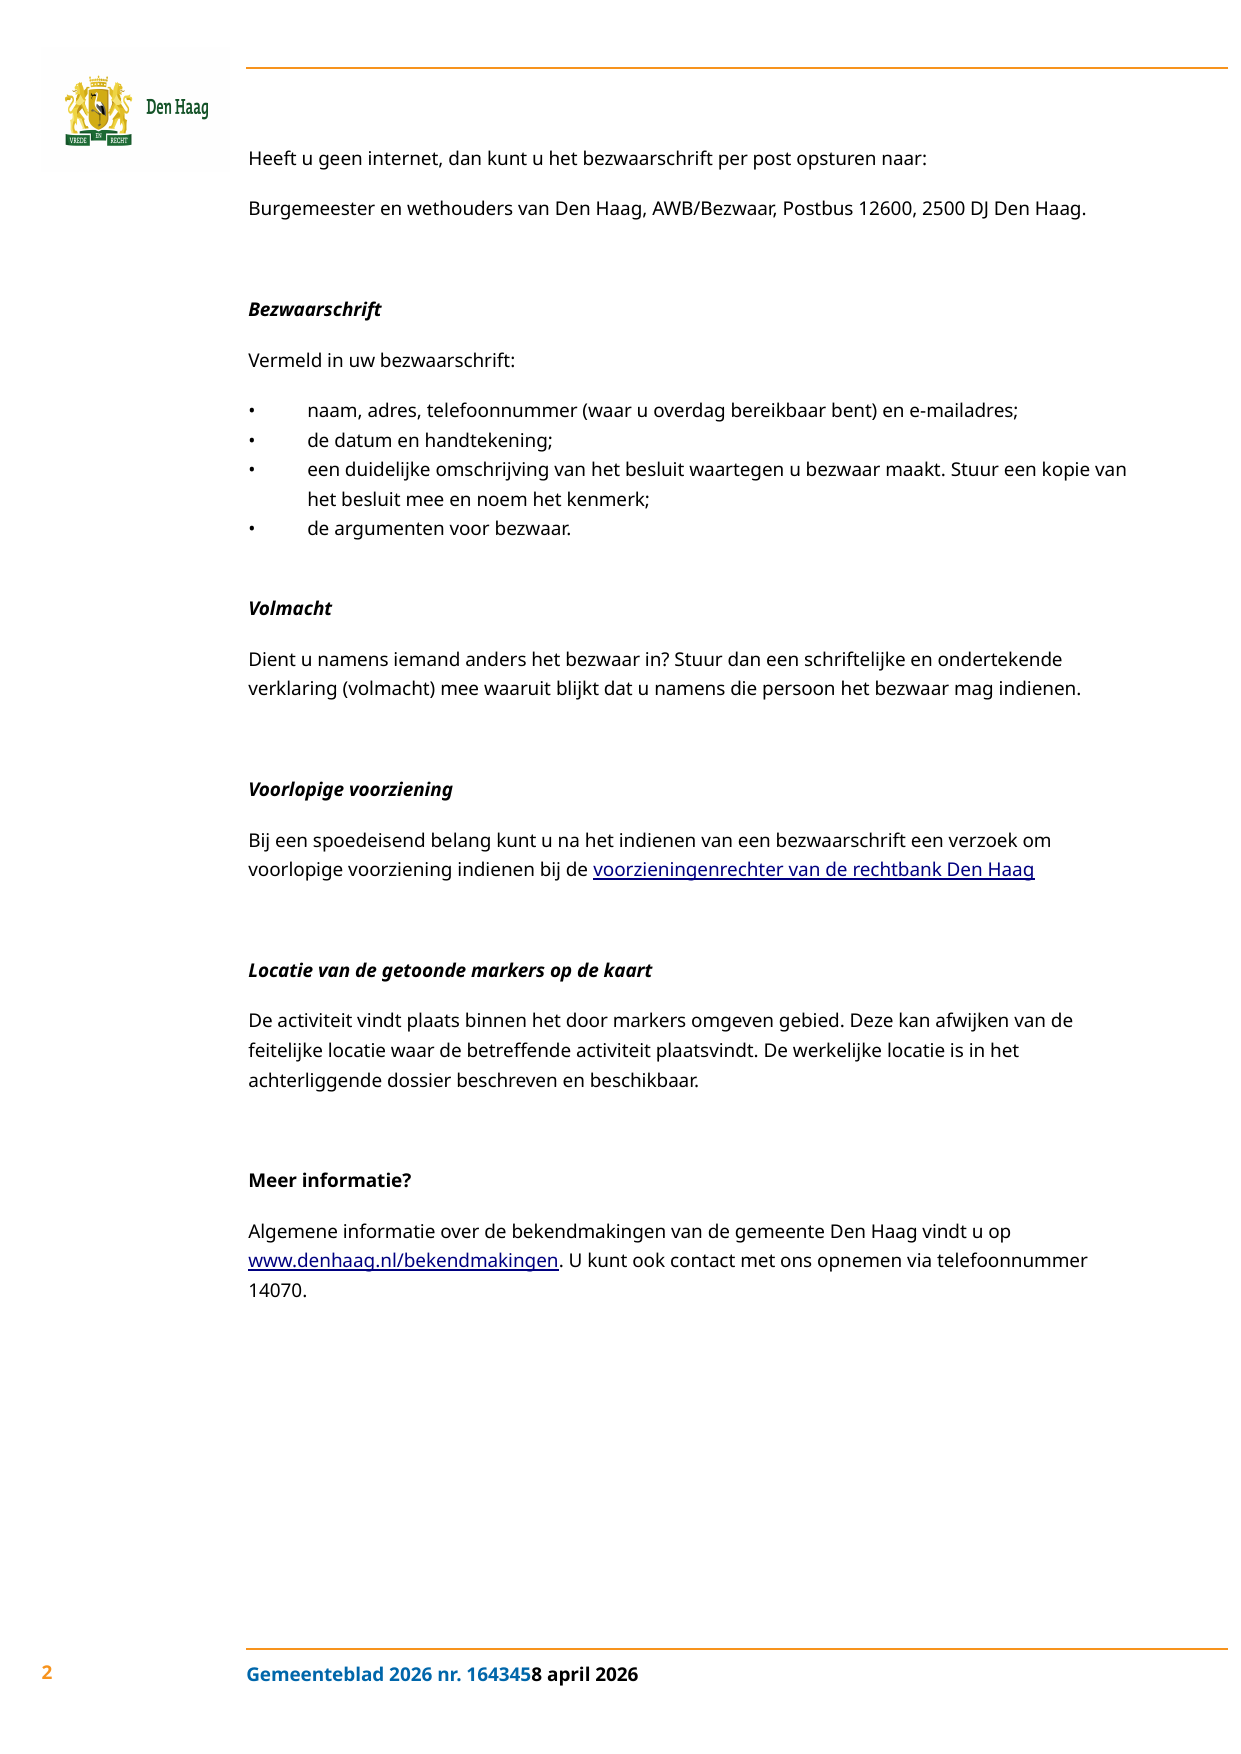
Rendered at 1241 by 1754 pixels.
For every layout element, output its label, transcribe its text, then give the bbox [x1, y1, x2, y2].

text Volmacht [248, 596, 1152, 621]
picture [41, 47, 231, 172]
text Algemene informatie over de bekendmakingen van de gemeente Den Haag vindt u op www.denhaag.nl/bekendmakingen. U kunt ook contact met ons opnemen via telefoonnummer 14070. [248, 1218, 1152, 1303]
text Burgemeester en wethouders van Den Haag, AWB/Bezwaar, Postbus 12600, 2500 DJ Den Haag. [248, 196, 1152, 221]
text Voorlopige voorziening [248, 776, 1152, 802]
text Heeft u geen internet, dan kunt u het bezwaarschrift per post opsturen naar: [248, 145, 1152, 171]
list de argumenten voor bezwaar. [248, 516, 1152, 541]
list de datum en handtekening; [248, 427, 1152, 453]
list naam, adres, telefoonnummer (waar u overdag bereikbaar bent) en e-mailadres; [248, 397, 1152, 423]
text Dient u namens iemand anders het bezwaar in? Stuur dan een schriftelijke en ondertekende verklaring (volmacht) mee waaruit blijkt dat u namens die persoon het bezwaar mag indienen. [248, 646, 1152, 701]
list een duidelijke omschrijving van het besluit waartegen u bezwaar maakt. Stuur een kopie van het besluit mee en noem het kenmerk; [248, 456, 1152, 512]
text Bezwaarschrift [248, 296, 1152, 322]
text Locatie van de getoonde markers op de kaart [248, 957, 1152, 983]
text Bij een spoedeisend belang kunt u na het indienen van een bezwaarschrift een verzoek om voorlopige voorziening indienen bij de voorzieningenrechter van de rechtbank Den Haag [248, 827, 1152, 882]
text Meer informatie? [248, 1168, 1152, 1193]
text Vermeld in uw bezwaarschrift: [248, 347, 1152, 373]
text De activiteit vindt plaats binnen het door markers omgeven gebied. Deze kan afwijken van de feitelijke locatie waar de betreffende activiteit plaatsvindt. De werkelijke locatie is in het achterliggende dossier beschreven en beschikbaar. [248, 1008, 1152, 1093]
